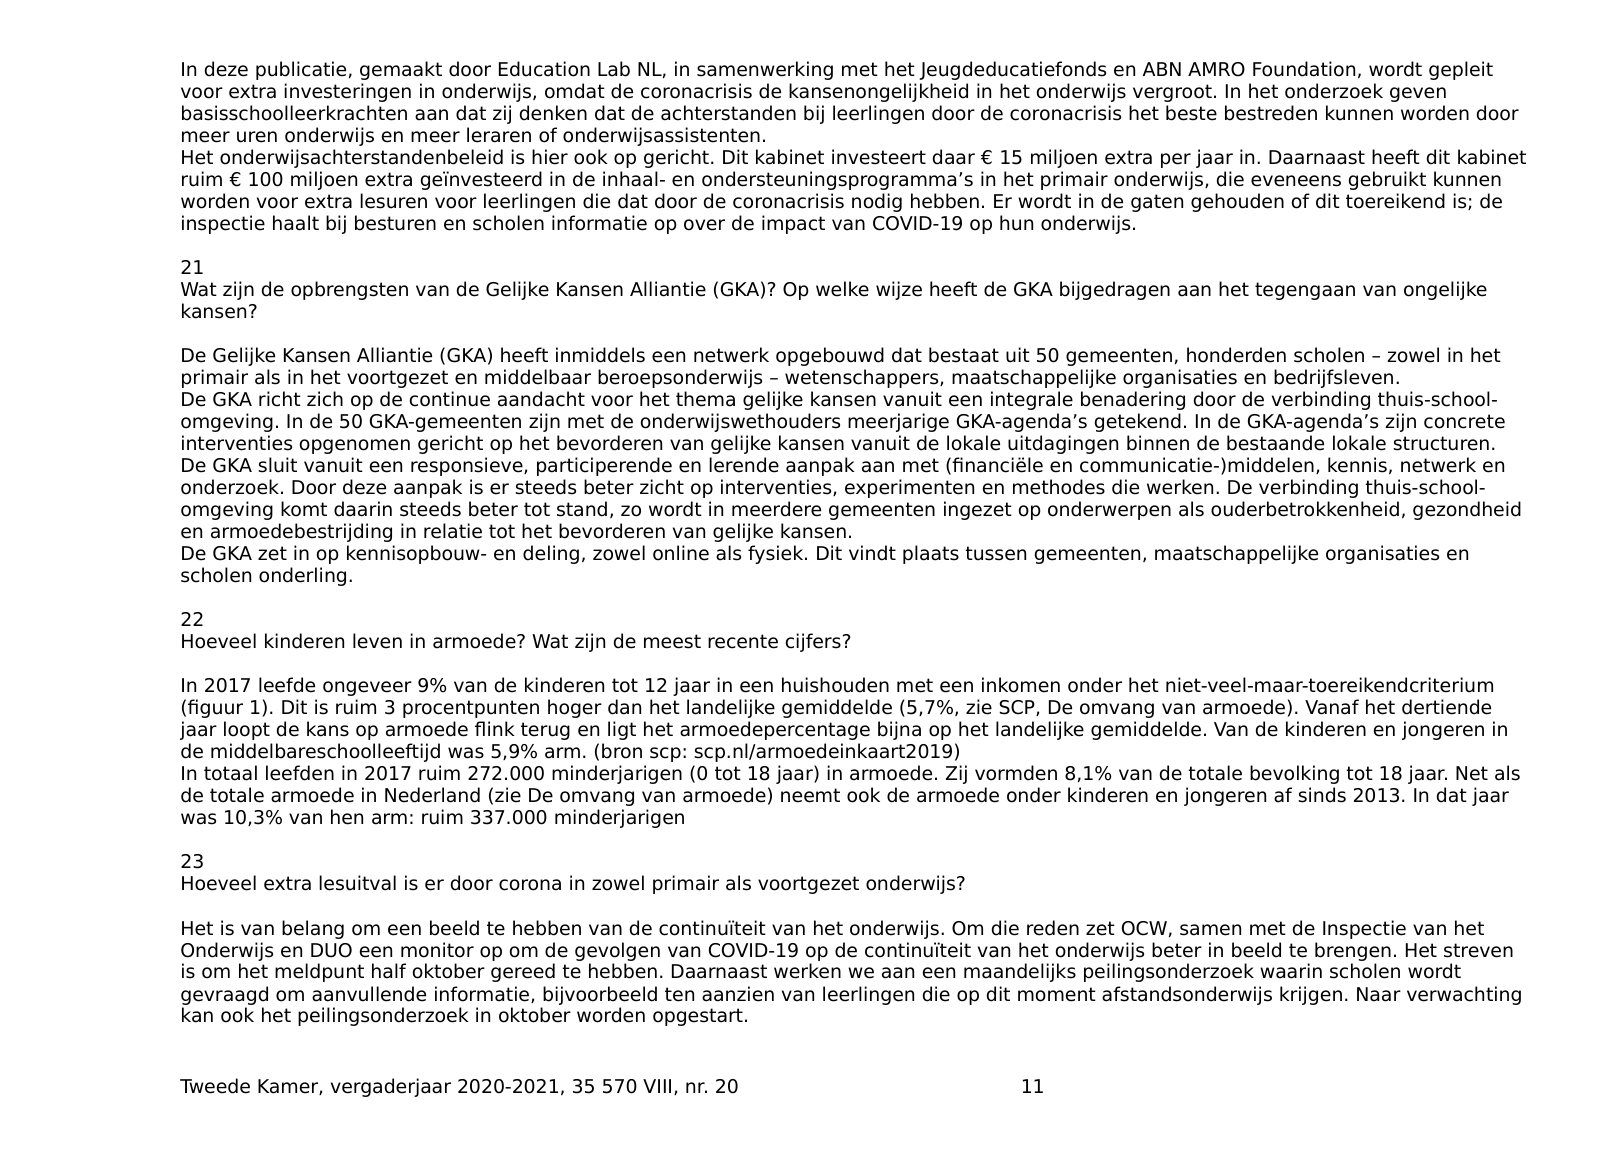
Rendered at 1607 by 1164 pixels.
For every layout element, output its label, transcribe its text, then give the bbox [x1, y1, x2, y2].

text De GKA sluit vanuit een responsieve, participerende en lerende aanpak aan met (financiële en communicatie-)middelen, kennis, netwerk en onderzoek. Door deze aanpak is er steeds beter zicht op interventies, experimenten en methodes die werken. De verbinding thuis-school-omgeving komt daarin steeds beter tot stand, zo wordt in meerdere gemeenten ingezet op onderwerpen als ouderbetrokkenheid, gezondheid en armoedebestrijding in relatie tot het bevorderen van gelijke kansen. [180, 455, 1529, 543]
text De GKA zet in op kennisopbouw- en deling, zowel online als fysiek. Dit vindt plaats tussen gemeenten, maatschappelijke organisaties en scholen onderling. [180, 543, 1529, 587]
text Het onderwijsachterstandenbeleid is hier ook op gericht. Dit kabinet investeert daar € 15 miljoen extra per jaar in. Daarnaast heeft dit kabinet ruim € 100 miljoen extra geïnvesteerd in de inhaal- en ondersteuningsprogramma’s in het primair onderwijs, die eveneens gebruikt kunnen worden voor extra lesuren voor leerlingen die dat door de coronacrisis nodig hebben. Er wordt in de gaten gehouden of dit toereikend is; de inspectie haalt bij besturen en scholen informatie op over de impact van COVID-19 op hun onderwijs. [180, 147, 1529, 235]
text Hoeveel extra lesuitval is er door corona in zowel primair als voortgezet onderwijs? [180, 873, 1529, 895]
text 21 [180, 257, 1529, 279]
text Wat zijn de opbrengsten van de Gelijke Kansen Alliantie (GKA)? Op welke wijze heeft de GKA bijgedragen aan het tegengaan van ongelijke kansen? [180, 279, 1529, 323]
text 23 [180, 851, 1529, 873]
text In deze publicatie, gemaakt door Education Lab NL, in samenwerking met het Jeugdeducatiefonds en ABN AMRO Foundation, wordt gepleit voor extra investeringen in onderwijs, omdat de coronacrisis de kansenongelijkheid in het onderwijs vergroot. In het onderzoek geven basisschoolleerkrachten aan dat zij denken dat de achterstanden bij leerlingen door de coronacrisis het beste bestreden kunnen worden door meer uren onderwijs en meer leraren of onderwijsassistenten. [180, 59, 1529, 147]
text In 2017 leefde ongeveer 9% van de kinderen tot 12 jaar in een huishouden met een inkomen onder het niet-veel-maar-toereikendcriterium (figuur 1). Dit is ruim 3 procentpunten hoger dan het landelijke gemiddelde (5,7%, zie SCP, De omvang van armoede). Vanaf het dertiende jaar loopt de kans op armoede flink terug en ligt het armoedepercentage bijna op het landelijke gemiddelde. Van de kinderen en jongeren in de middelbareschoolleeftijd was 5,9% arm. (bron scp: scp.nl/armoedeinkaart2019) [180, 675, 1529, 763]
text De Gelijke Kansen Alliantie (GKA) heeft inmiddels een netwerk opgebouwd dat bestaat uit 50 gemeenten, honderden scholen – zowel in het primair als in het voortgezet en middelbaar beroepsonderwijs – wetenschappers, maatschappelijke organisaties en bedrijfsleven. [180, 345, 1529, 389]
text 22 [180, 609, 1529, 631]
text In totaal leefden in 2017 ruim 272.000 minderjarigen (0 tot 18 jaar) in armoede. Zij vormden 8,1% van de totale bevolking tot 18 jaar. Net als de totale armoede in Nederland (zie De omvang van armoede) neemt ook de armoede onder kinderen en jongeren af sinds 2013. In dat jaar was 10,3% van hen arm: ruim 337.000 minderjarigen [180, 763, 1529, 829]
text Het is van belang om een beeld te hebben van de continuïteit van het onderwijs. Om die reden zet OCW, samen met de Inspectie van het Onderwijs en DUO een monitor op om de gevolgen van COVID-19 op de continuïteit van het onderwijs beter in beeld te brengen. Het streven is om het meldpunt half oktober gereed te hebben. Daarnaast werken we aan een maandelijks peilingsonderzoek waarin scholen wordt gevraagd om aanvullende informatie, bijvoorbeeld ten aanzien van leerlingen die op dit moment afstandsonderwijs krijgen. Naar verwachting kan ook het peilingsonderzoek in oktober worden opgestart. [180, 917, 1529, 1027]
text De GKA richt zich op de continue aandacht voor het thema gelijke kansen vanuit een integrale benadering door de verbinding thuis-school-omgeving. In de 50 GKA-gemeenten zijn met de onderwijswethouders meerjarige GKA-agenda’s getekend. In de GKA-agenda’s zijn concrete interventies opgenomen gericht op het bevorderen van gelijke kansen vanuit de lokale uitdagingen binnen de bestaande lokale structuren. [180, 389, 1529, 455]
text Hoeveel kinderen leven in armoede? Wat zijn de meest recente cijfers? [180, 631, 1529, 653]
